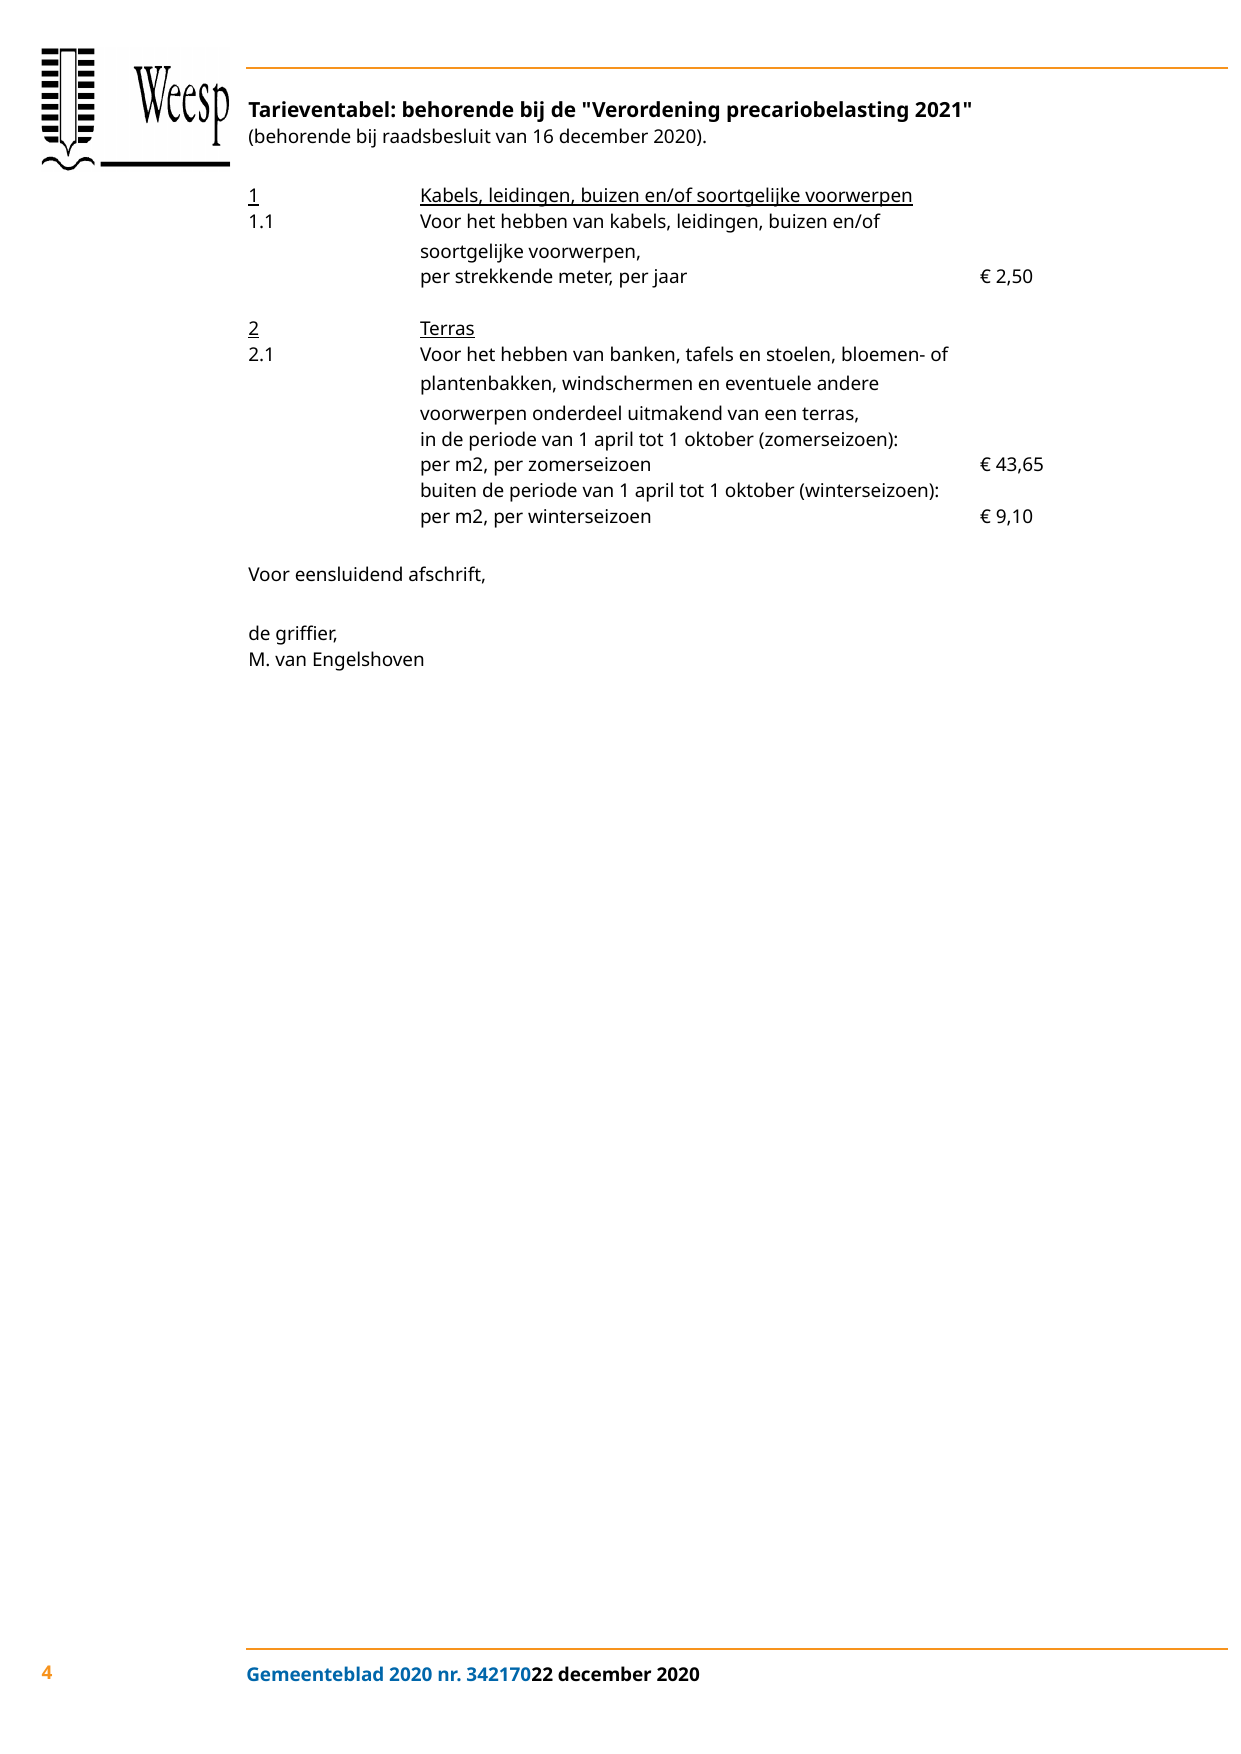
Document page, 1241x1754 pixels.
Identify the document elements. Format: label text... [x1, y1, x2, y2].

table_cell 1.1 [248, 208, 420, 264]
table_cell € 2,50 [980, 264, 1152, 289]
table_cell 2 [248, 315, 420, 341]
table_cell per strekkende meter, per jaar [420, 264, 980, 289]
table_cell per m2, per zomerseizoen [420, 451, 980, 477]
table_cell [980, 341, 1152, 426]
table_cell [248, 477, 420, 503]
table_cell per m2, per winterseizoen [420, 503, 980, 529]
table_cell Voor het hebben van kabels, leidingen, buizen en/of soortgelijke voorwerpen, [420, 208, 980, 264]
table_cell Terras [420, 315, 980, 341]
table_cell [980, 426, 1152, 451]
table_cell € 43,65 [980, 451, 1152, 477]
table_cell [980, 477, 1152, 503]
text Tarieventabel: behorende bij de "Verordening precariobelasting 2021" [248, 95, 1152, 123]
table_header [980, 183, 1152, 208]
table_cell € 9,10 [980, 503, 1152, 529]
text Voor eensluidend afschrift, [248, 561, 1152, 587]
table_cell 2.1 [248, 341, 420, 426]
picture [41, 47, 231, 172]
table_cell [420, 289, 980, 315]
table_cell [248, 264, 420, 289]
table_cell [980, 315, 1152, 341]
table_cell [248, 426, 420, 451]
table_cell [248, 451, 420, 477]
table_cell in de periode van 1 april tot 1 oktober (zomerseizoen): [420, 426, 980, 451]
table_header 1 [248, 183, 420, 208]
table_cell [980, 208, 1152, 264]
table_cell [980, 289, 1152, 315]
table_cell [248, 289, 420, 315]
table_header Kabels, leidingen, buizen en/of soortgelijke voorwerpen [420, 183, 980, 208]
text M. van Engelshoven [248, 646, 1152, 672]
table_cell Voor het hebben van banken, tafels en stoelen, bloemen- of plantenbakken, windschermen en eventuele andere voorwerpen onderdeel uitmakend van een terras, [420, 341, 980, 426]
table_cell [248, 503, 420, 529]
table_cell buiten de periode van 1 april tot 1 oktober (winterseizoen): [420, 477, 980, 503]
text de griffier, [248, 621, 1152, 646]
text (behorende bij raadsbesluit van 16 december 2020). [248, 123, 1152, 149]
